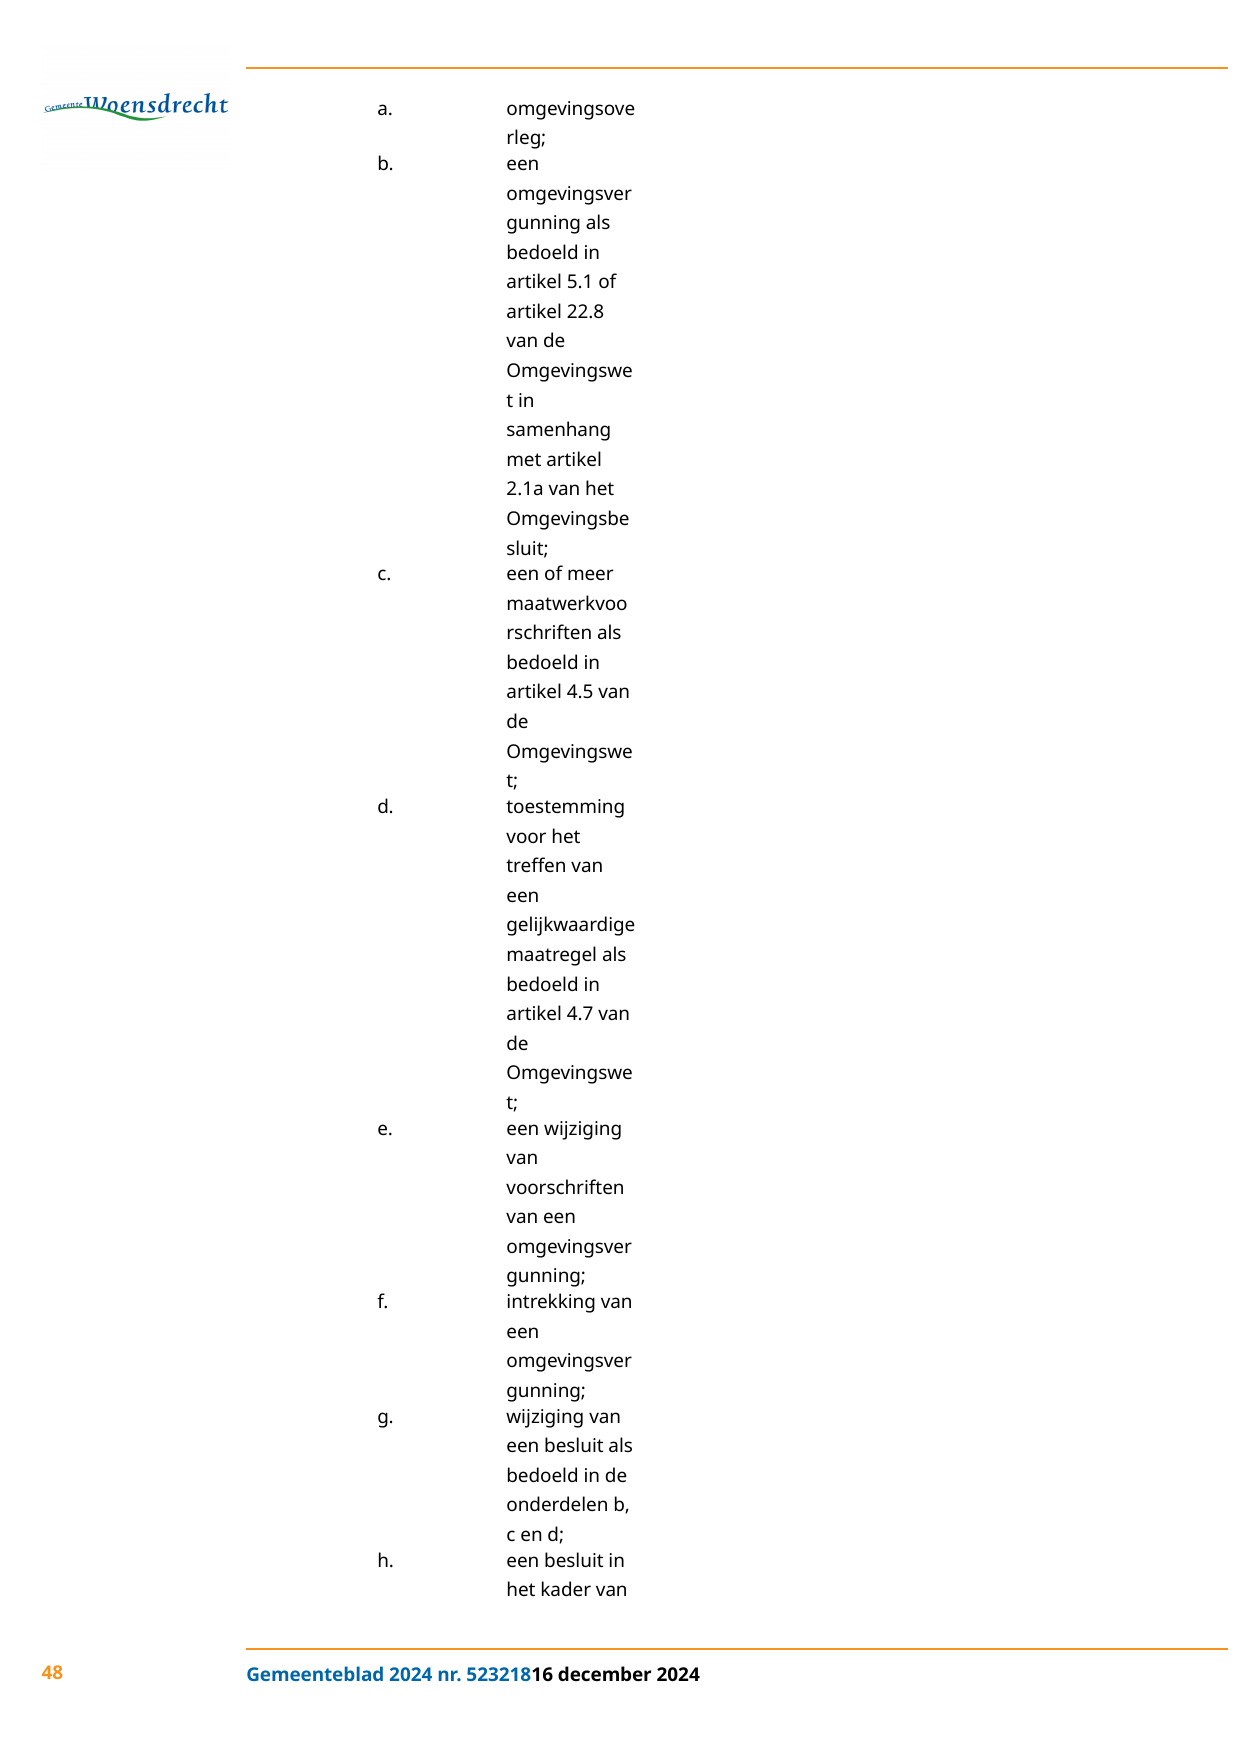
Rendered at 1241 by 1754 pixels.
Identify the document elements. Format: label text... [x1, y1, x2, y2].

table_cell [1023, 1115, 1152, 1288]
table_cell d. [377, 793, 506, 1115]
table_cell [1023, 793, 1152, 1115]
table_cell f. [377, 1289, 506, 1403]
table_cell [1023, 1289, 1152, 1403]
table_cell [248, 1115, 377, 1288]
table_cell [1023, 560, 1152, 793]
table_cell [1023, 95, 1152, 150]
table_cell [1023, 150, 1152, 560]
table_cell c. [377, 560, 506, 793]
table_cell [1023, 1403, 1152, 1547]
picture [41, 47, 231, 172]
table_cell [248, 1403, 377, 1547]
table_cell b. [377, 150, 506, 560]
table_cell a. [377, 95, 506, 150]
table_cell [764, 150, 1022, 560]
table_cell g. [377, 1403, 506, 1547]
table_cell [248, 1289, 377, 1403]
table_cell [248, 560, 377, 793]
table_cell een wijziging van voorschriften van een omgevingsvergunning; [506, 1115, 635, 1288]
table_cell [764, 95, 1022, 150]
table_cell e. [377, 1115, 506, 1288]
table_cell [764, 1403, 1022, 1547]
table_cell een omgevingsvergunning als bedoeld in artikel 5.1 of artikel 22.8 van de Omgevingswet in samenhang met artikel 2.1a van het Omgevingsbesluit; [506, 150, 635, 560]
table_cell h. [377, 1547, 506, 1602]
table_cell [248, 793, 377, 1115]
table_cell intrekking van een omgevingsvergunning; [506, 1289, 635, 1403]
table_cell [635, 793, 764, 1115]
table_cell [1023, 1547, 1152, 1602]
table_cell [248, 95, 377, 150]
table_cell toestemming voor het treffen van een gelijkwaardige maatregel als bedoeld in artikel 4.7 van de Omgevingswet; [506, 793, 635, 1115]
table_cell [764, 1547, 1022, 1602]
table_cell wijziging van een besluit als bedoeld in de onderdelen b, c en d; [506, 1403, 635, 1547]
table_cell [635, 1547, 764, 1602]
table_cell [764, 1289, 1022, 1403]
table_cell [635, 1289, 764, 1403]
table_cell [248, 150, 377, 560]
table_cell [635, 1115, 764, 1288]
table_cell [764, 1115, 1022, 1288]
table_cell een besluit in het kader van [506, 1547, 635, 1602]
table_cell [248, 1547, 377, 1602]
table_cell een of meer maatwerkvoorschriften als bedoeld in artikel 4.5 van de Omgevingswet; [506, 560, 635, 793]
table_cell [764, 793, 1022, 1115]
table_cell [635, 95, 764, 150]
table_cell [635, 1403, 764, 1547]
table_cell omgevingsoverleg; [506, 95, 635, 150]
table_cell [635, 560, 764, 793]
table_cell [635, 150, 764, 560]
table_cell [764, 560, 1022, 793]
